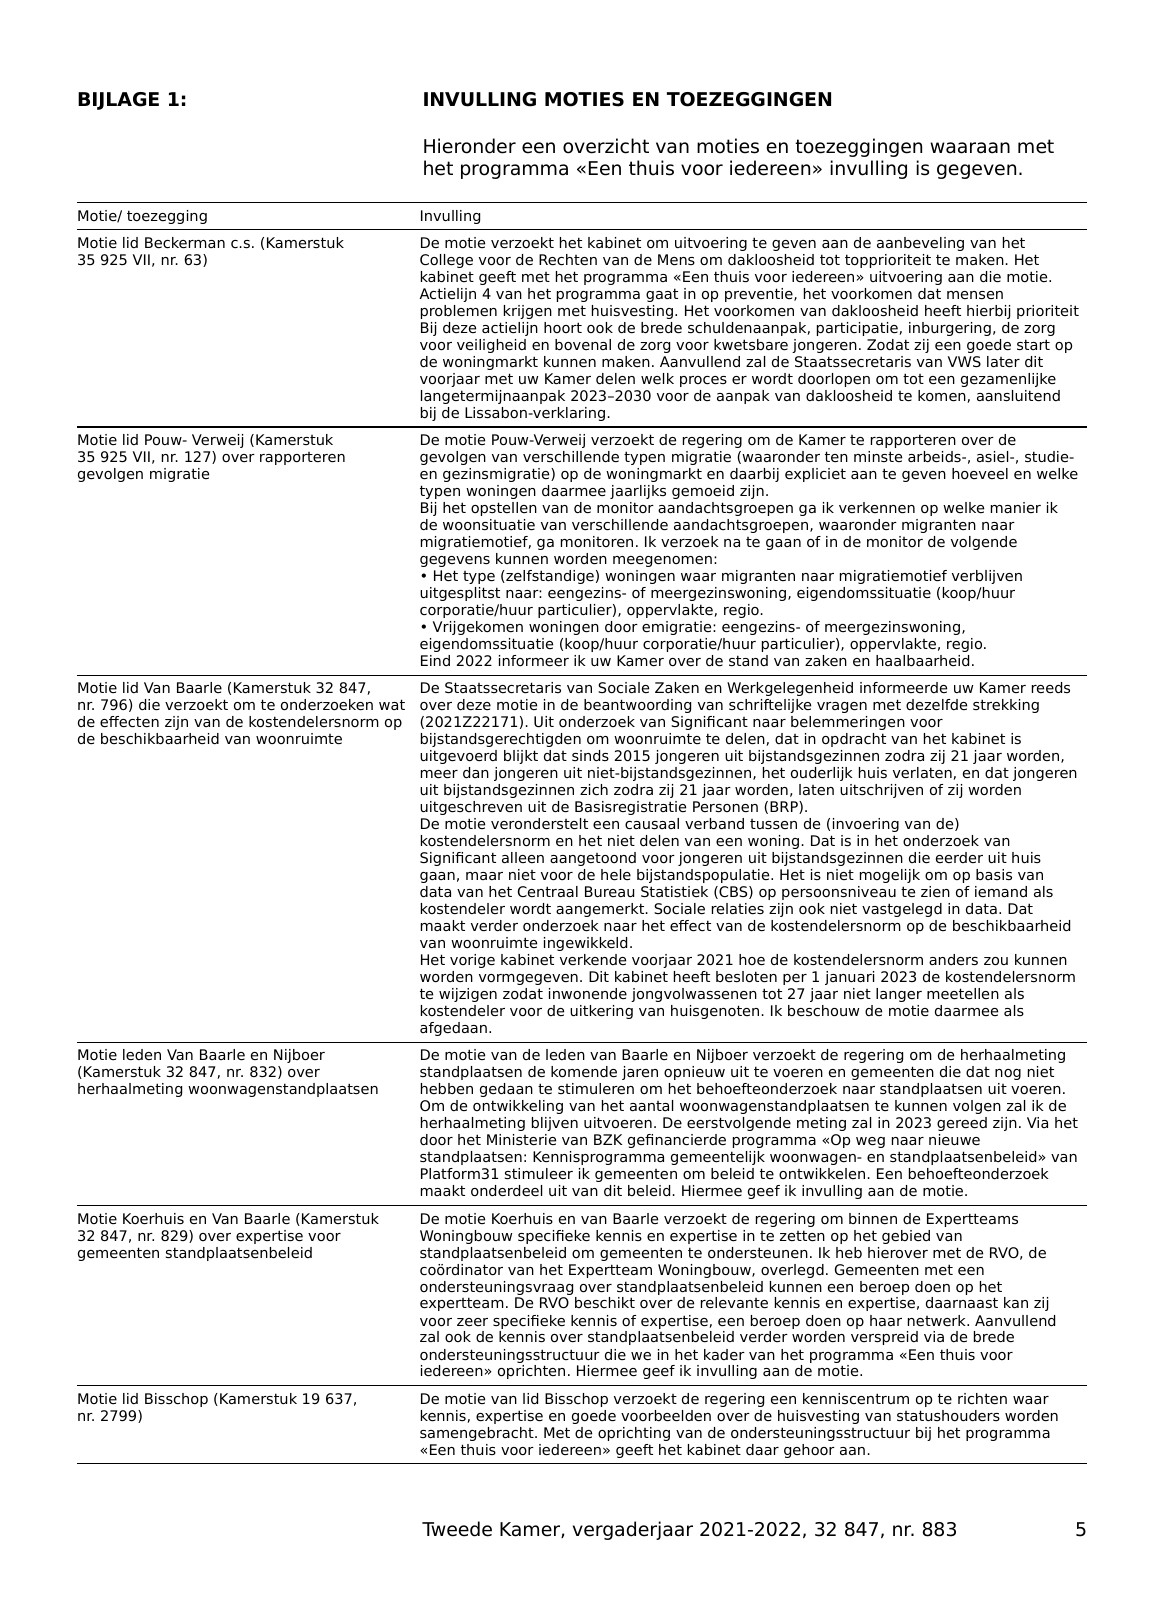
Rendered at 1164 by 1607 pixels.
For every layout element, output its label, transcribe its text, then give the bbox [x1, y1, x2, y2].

table_cell Motie lid Bisschop (Kamerstuk 19 637, nr. 2799) [77, 1386, 413, 1463]
table_cell Motie lid Pouw- Verweij (Kamerstuk 35 925 VII, nr. 127) over rapporteren gevolgen migratie [77, 428, 413, 674]
table_cell Motie lid Van Baarle (Kamerstuk 32 847, nr. 796) die verzoekt om te onderzoeken wat de effecten zijn van de kostendelersnorm op de beschikbaarheid van woonruimte [77, 676, 413, 1042]
table_cell Motie leden Van Baarle en Nijboer (Kamerstuk 32 847, nr. 832) over herhaalmeting woonwagenstandplaatsen [77, 1043, 413, 1205]
table_cell Motie lid Beckerman c.s. (Kamerstuk 35 925 VII, nr. 63) [77, 230, 413, 426]
table_cell De motie van lid Bisschop verzoekt de regering een kenniscentrum op te richten waar kennis, expertise en goede voorbeelden over de huisvesting van statushouders worden samengebracht. Met de oprichting van de ondersteuningsstructuur bij het programma «Een thuis voor iedereen» geeft het kabinet daar gehoor aan. [413, 1386, 1087, 1463]
table_cell De motie van de leden van Baarle en Nijboer verzoekt de regering om de herhaalmeting standplaatsen de komende jaren opnieuw uit te voeren en gemeenten die dat nog niet hebben gedaan te stimuleren om het behoefteonderzoek naar standplaatsen uit voeren. Om de ontwikkeling van het aantal woonwagenstandplaatsen te kunnen volgen zal ik de herhaalmeting blijven uitvoeren. De eerstvolgende meting zal in 2023 gereed zijn. Via het door het Ministerie van BZK gefinancierde programma «Op weg naar nieuwe standplaatsen: Kennisprogramma gemeentelijk woonwagen- en standplaatsenbeleid» van Platform31 stimuleer ik gemeenten om beleid te ontwikkelen. Een behoefteonderzoek maakt onderdeel uit van dit beleid. Hiermee geef ik invulling aan de motie. [413, 1043, 1087, 1205]
table_cell Motie Koerhuis en Van Baarle (Kamerstuk 32 847, nr. 829) over expertise voor gemeenten standplaatsenbeleid [77, 1206, 413, 1385]
table_cell De Staatssecretaris van Sociale Zaken en Werkgelegenheid informeerde uw Kamer reeds over deze motie in de beantwoording van schriftelijke vragen met dezelfde strekking (2021Z22171). Uit onderzoek van Significant naar belemmeringen voor bijstandsgerechtigden om woonruimte te delen, dat in opdracht van het kabinet is uitgevoerd blijkt dat sinds 2015 jongeren uit bijstandsgezinnen zodra zij 21 jaar worden, meer dan jongeren uit niet-bijstandsgezinnen, het ouderlijk huis verlaten, en dat jongeren uit bijstandsgezinnen zich zodra zij 21 jaar worden, laten uitschrijven of zij worden uitgeschreven uit de Basisregistratie Personen (BRP). De motie veronderstelt een causaal verband tussen de (invoering van de) kostendelersnorm en het niet delen van een woning. Dat is in het onderzoek van Significant alleen aangetoond voor jongeren uit bijstandsgezinnen die eerder uit huis gaan, maar niet voor de hele bijstandspopulatie. Het is niet mogelijk om op basis van data van het Centraal Bureau Statistiek (CBS) op persoonsniveau te zien of iemand als kostendeler wordt aangemerkt. Sociale relaties zijn ook niet vastgelegd in data. Dat maakt verder onderzoek naar het effect van de kostendelersnorm op de beschikbaarheid van woonruimte ingewikkeld. Het vorige kabinet verkende voorjaar 2021 hoe de kostendelersnorm anders zou kunnen worden vormgegeven. Dit kabinet heeft besloten per 1 januari 2023 de kostendelersnorm te wijzigen zodat inwonende jongvolwassenen tot 27 jaar niet langer meetellen als kostendeler voor de uitkering van huisgenoten. Ik beschouw de motie daarmee als afgedaan. [413, 676, 1087, 1042]
subtitle BIJLAGE 1: INVULLING MOTIES EN TOEZEGGINGEN [77, 89, 1087, 111]
table_header Invulling [413, 203, 1087, 229]
table_header Motie/ toezegging [77, 203, 413, 229]
text Hieronder een overzicht van moties en toezeggingen waaraan met het programma «Een thuis voor iedereen» invulling is gegeven. [422, 136, 1087, 180]
table_cell De motie Koerhuis en van Baarle verzoekt de regering om binnen de Expertteams Woningbouw specifieke kennis en expertise in te zetten op het gebied van standplaatsenbeleid om gemeenten te ondersteunen. Ik heb hierover met de RVO, de coördinator van het Expertteam Woningbouw, overlegd. Gemeenten met een ondersteuningsvraag over standplaatsenbeleid kunnen een beroep doen op het expertteam. De RVO beschikt over de relevante kennis en expertise, daarnaast kan zij voor zeer specifieke kennis of expertise, een beroep doen op haar netwerk. Aanvullend zal ook de kennis over standplaatsenbeleid verder worden verspreid via de brede ondersteuningsstructuur die we in het kader van het programma «Een thuis voor iedereen» oprichten. Hiermee geef ik invulling aan de motie. [413, 1206, 1087, 1385]
table_cell De motie Pouw-Verweij verzoekt de regering om de Kamer te rapporteren over de gevolgen van verschillende typen migratie (waaronder ten minste arbeids-, asiel-, studie- en gezinsmigratie) op de woningmarkt en daarbij expliciet aan te geven hoeveel en welke typen woningen daarmee jaarlijks gemoeid zijn. Bij het opstellen van de monitor aandachtsgroepen ga ik verkennen op welke manier ik de woonsituatie van verschillende aandachtsgroepen, waaronder migranten naar migratiemotief, ga monitoren. Ik verzoek na te gaan of in de monitor de volgende gegevens kunnen worden meegenomen: • Het type (zelfstandige) woningen waar migranten naar migratiemotief verblijven uitgesplitst naar: eengezins- of meergezinswoning, eigendomssituatie (koop/huur corporatie/huur particulier), oppervlakte, regio. • Vrijgekomen woningen door emigratie: eengezins- of meergezinswoning, eigendomssituatie (koop/huur corporatie/huur particulier), oppervlakte, regio. Eind 2022 informeer ik uw Kamer over de stand van zaken en haalbaarheid. [413, 428, 1087, 674]
table_cell De motie verzoekt het kabinet om uitvoering te geven aan de aanbeveling van het College voor de Rechten van de Mens om dakloosheid tot topprioriteit te maken. Het kabinet geeft met het programma «Een thuis voor iedereen» uitvoering aan die motie. Actielijn 4 van het programma gaat in op preventie, het voorkomen dat mensen problemen krijgen met huisvesting. Het voorkomen van dakloosheid heeft hierbij prioriteit Bij deze actielijn hoort ook de brede schuldenaanpak, participatie, inburgering, de zorg voor veiligheid en bovenal de zorg voor kwetsbare jongeren. Zodat zij een goede start op de woningmarkt kunnen maken. Aanvullend zal de Staatssecretaris van VWS later dit voorjaar met uw Kamer delen welk proces er wordt doorlopen om tot een gezamenlijke langetermijnaanpak 2023–2030 voor de aanpak van dakloosheid te komen, aansluitend bij de Lissabon-verklaring. [413, 230, 1087, 426]
